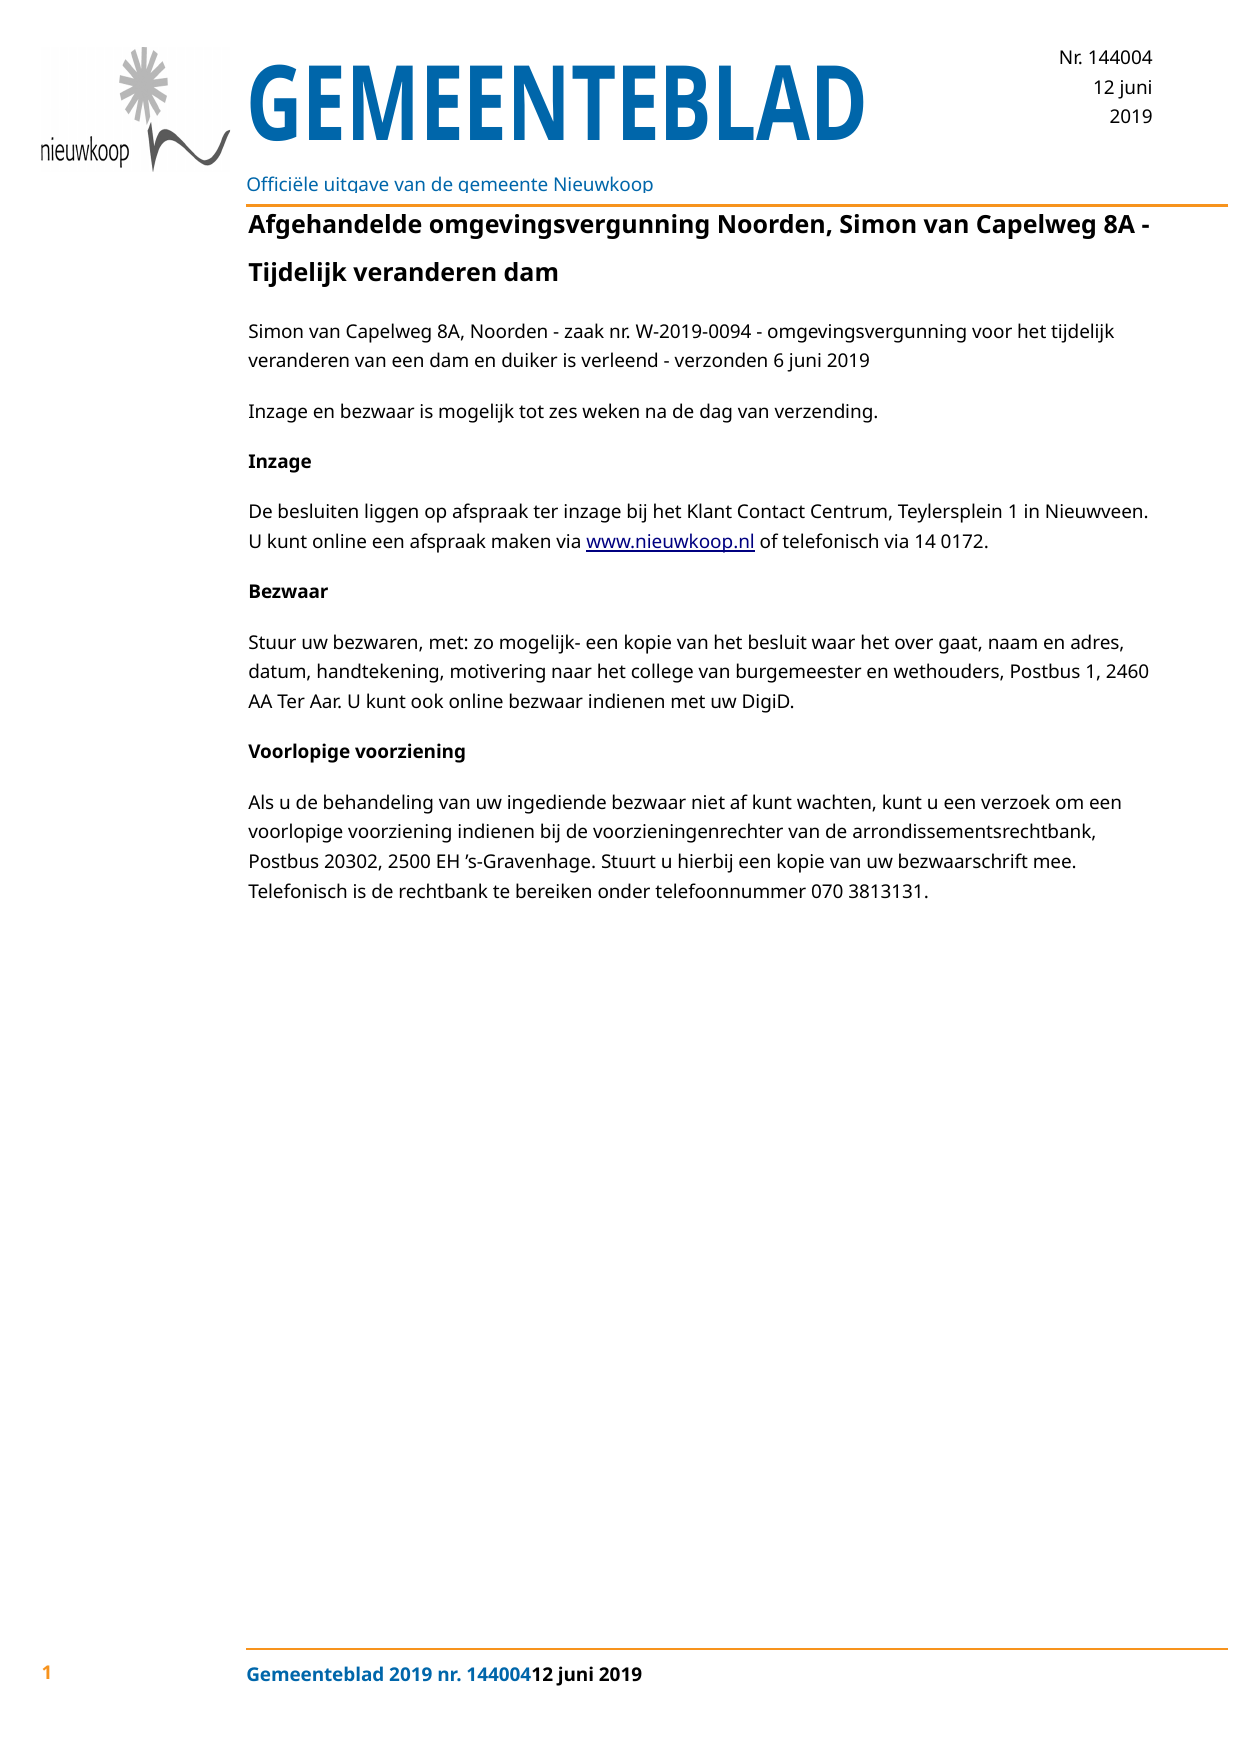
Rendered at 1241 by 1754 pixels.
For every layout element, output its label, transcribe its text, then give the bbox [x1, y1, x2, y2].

text Afgehandelde omgevingsvergunning Noorden, Simon van Capelweg 8A - Tijdelijk veranderen dam [248, 207, 1152, 288]
picture [41, 47, 231, 172]
text Voorlopige voorziening [248, 739, 1152, 764]
text Inzage [248, 448, 1152, 474]
text De besluiten liggen op afspraak ter inzage bij het Klant Contact Centrum, Teylersplein 1 in Nieuwveen. U kunt online een afspraak maken via www.nieuwkoop.nl of telefonisch via 14 0172. [248, 499, 1152, 554]
text Inzage en bezwaar is mogelijk tot zes weken na de dag van verzending. [248, 398, 1152, 424]
text Bezwaar [248, 579, 1152, 604]
text Als u de behandeling van uw ingediende bezwaar niet af kunt wachten, kunt u een verzoek om een voorlopige voorziening indienen bij de voorzieningenrechter van de arrondissementsrechtbank, Postbus 20302, 2500 EH ’s-Gravenhage. Stuurt u hierbij een kopie van uw bezwaarschrift mee. Telefonisch is de rechtbank te bereiken onder telefoonnummer 070 3813131. [248, 789, 1152, 904]
text Stuur uw bezwaren, met: zo mogelijk- een kopie van het besluit waar het over gaat, naam en adres, datum, handtekening, motivering naar het college van burgemeester en wethouders, Postbus 1, 2460 AA Ter Aar. U kunt ook online bezwaar indienen met uw DigiD. [248, 629, 1152, 714]
text Simon van Capelweg 8A, Noorden - zaak nr. W-2019-0094 - omgevingsvergunning voor het tijdelijk veranderen van een dam en duiker is verleend - verzonden 6 juni 2019 [248, 318, 1152, 373]
